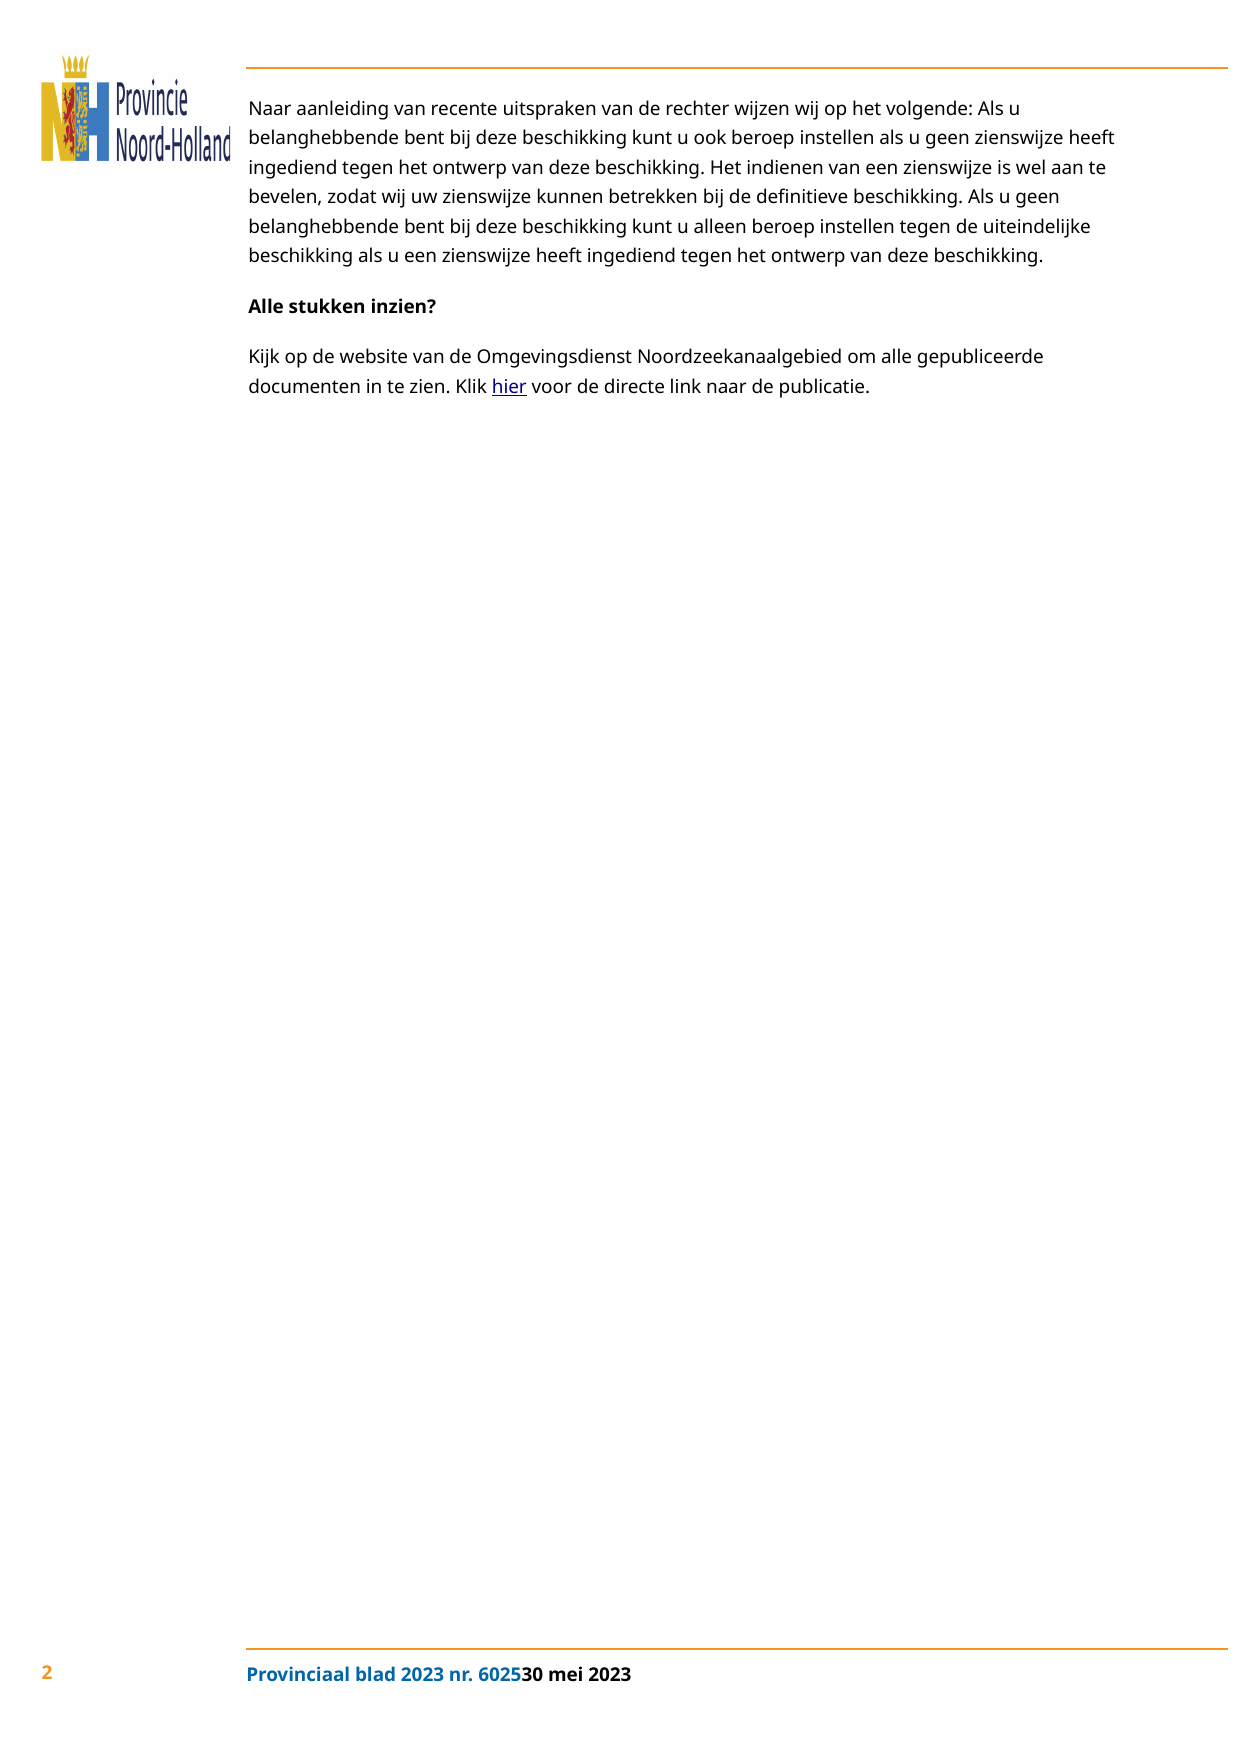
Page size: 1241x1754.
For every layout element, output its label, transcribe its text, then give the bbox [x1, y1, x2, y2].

text Naar aanleiding van recente uitspraken van de rechter wijzen wij op het volgende: Als u belanghebbende bent bij deze beschikking kunt u ook beroep instellen als u geen zienswijze heeft ingediend tegen het ontwerp van deze beschikking. Het indienen van een zienswijze is wel aan te bevelen, zodat wij uw zienswijze kunnen betrekken bij de definitieve beschikking. Als u geen belanghebbende bent bij deze beschikking kunt u alleen beroep instellen tegen de uiteindelijke beschikking als u een zienswijze heeft ingediend tegen het ontwerp van deze beschikking. [248, 95, 1152, 268]
picture [41, 47, 231, 172]
text Kijk op de website van de Omgevingsdienst Noordzeekanaalgebied om alle gepubliceerde documenten in te zien. Klik hier voor de directe link naar de publicatie. [248, 343, 1152, 399]
text Alle stukken inzien? [248, 293, 1152, 319]
